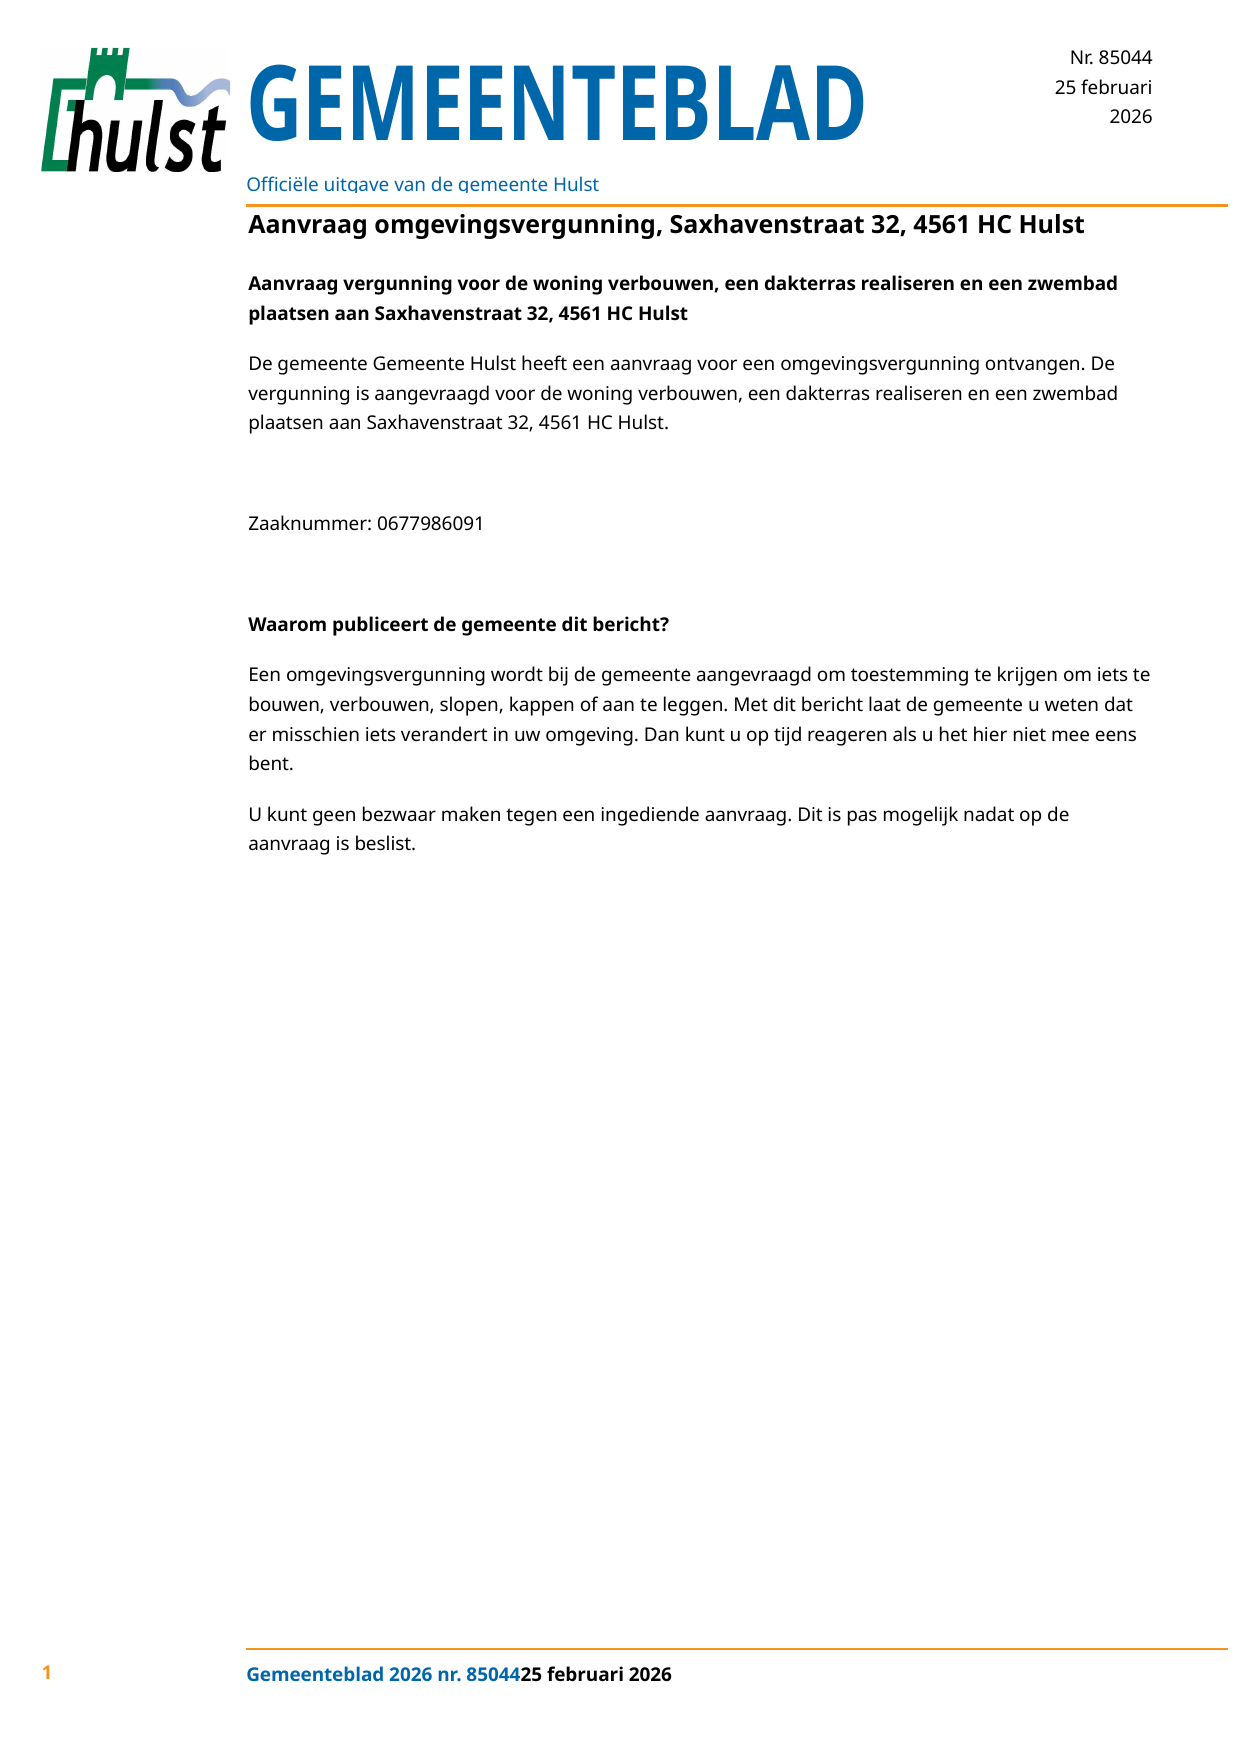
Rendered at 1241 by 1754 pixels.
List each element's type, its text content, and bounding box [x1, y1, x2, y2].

text Een omgevingsvergunning wordt bij de gemeente aangevraagd om toestemming te krijgen om iets te bouwen, verbouwen, slopen, kappen of aan te leggen. Met dit bericht laat de gemeente u weten dat er misschien iets verandert in uw omgeving. Dan kunt u op tijd reageren als u het hier niet mee eens bent. [248, 662, 1152, 776]
text Aanvraag omgevingsvergunning, Saxhavenstraat 32, 4561 HC Hulst [248, 207, 1152, 241]
text Waarom publiceert de gemeente dit bericht? [248, 611, 1152, 637]
text Aanvraag vergunning voor de woning verbouwen, een dakterras realiseren en een zwembad plaatsen aan Saxhavenstraat 32, 4561 HC Hulst [248, 270, 1152, 326]
picture [41, 47, 231, 172]
text De gemeente Gemeente Hulst heeft een aanvraag voor een omgevingsvergunning ontvangen. De vergunning is aangevraagd voor de woning verbouwen, een dakterras realiseren en een zwembad plaatsen aan Saxhavenstraat 32, 4561 HC Hulst. [248, 350, 1152, 435]
text Zaaknummer: 0677986091 [248, 510, 1152, 536]
text U kunt geen bezwaar maken tegen een ingediende aanvraag. Dit is pas mogelijk nadat op de aanvraag is beslist. [248, 801, 1152, 856]
